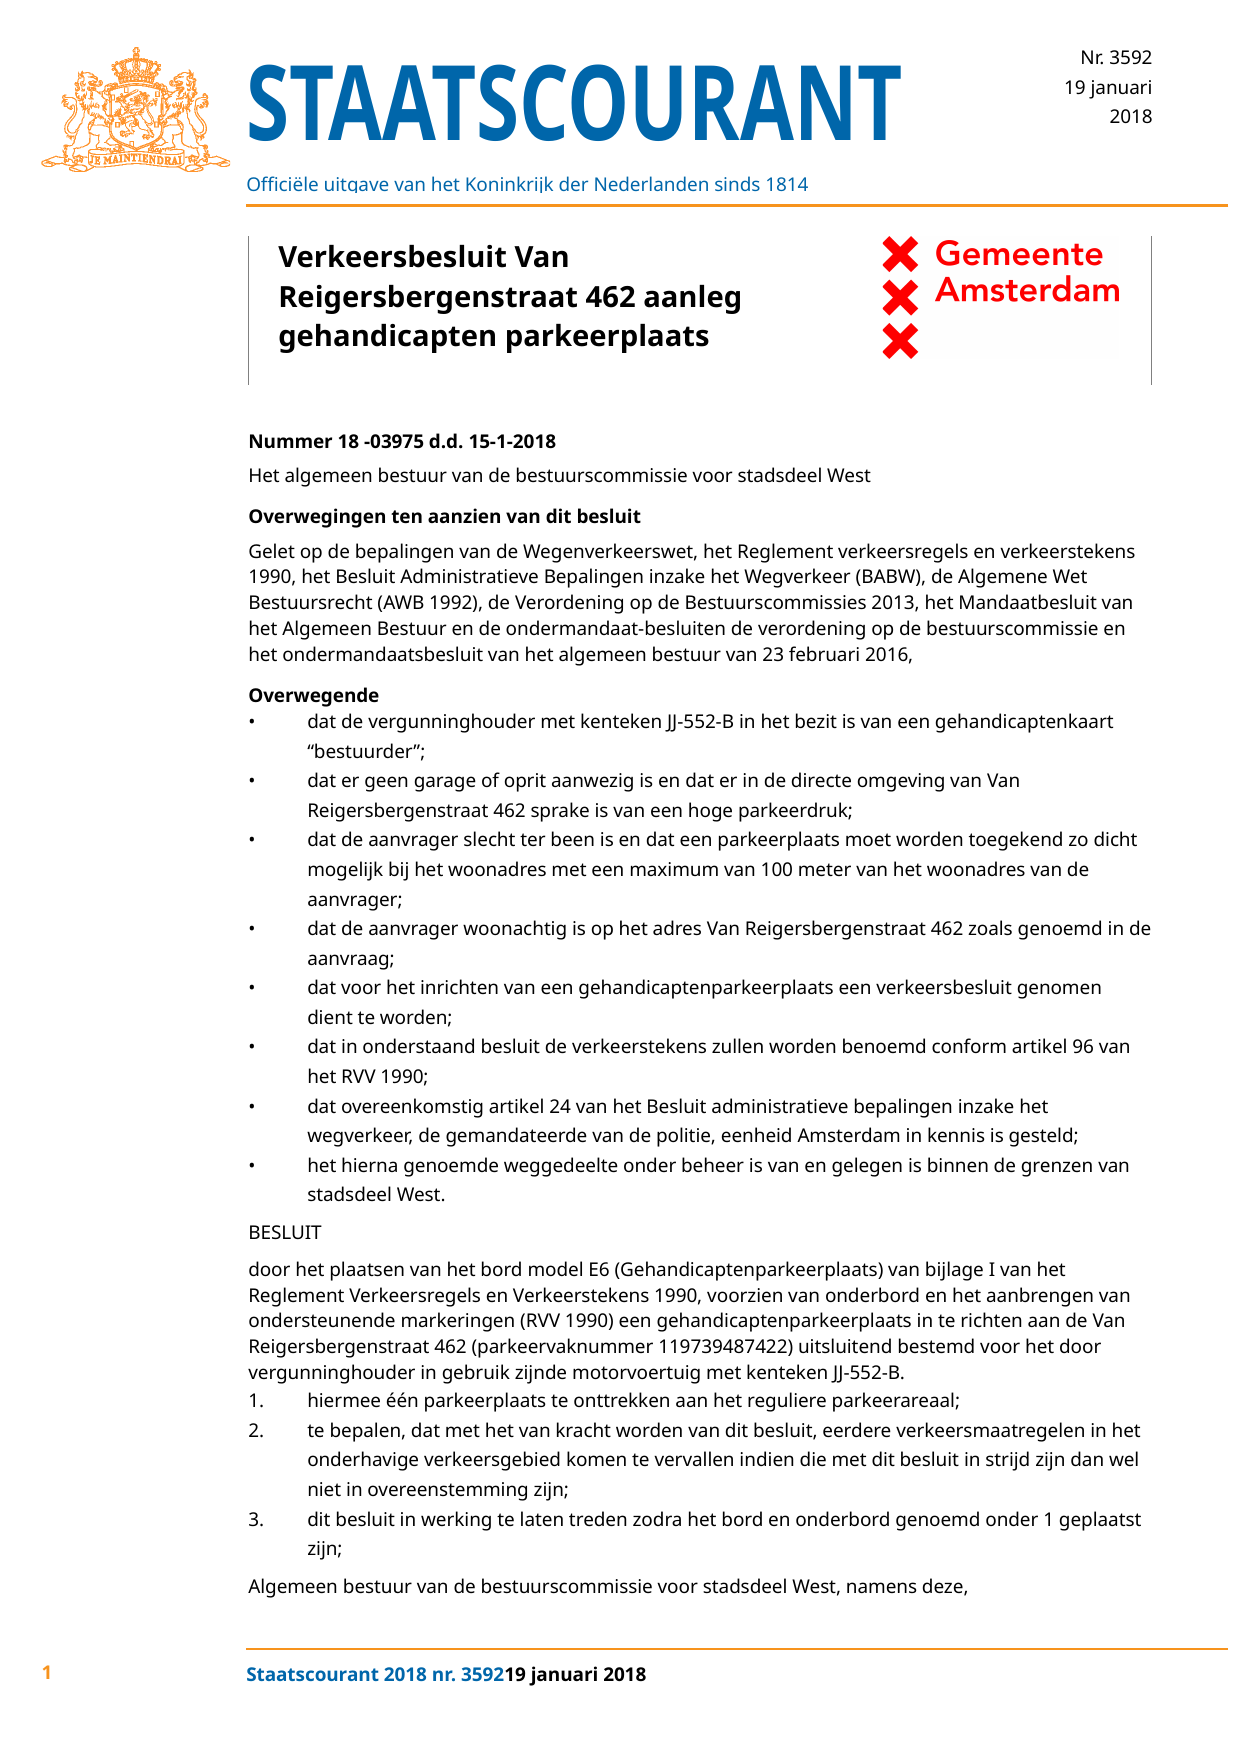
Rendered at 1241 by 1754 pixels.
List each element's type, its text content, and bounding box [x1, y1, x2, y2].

text Het algemeen bestuur van de bestuurscommissie voor stadsdeel West [248, 462, 1152, 488]
list dat de aanvrager slecht ter been is en dat een parkeerplaats moet worden toegekend zo dicht mogelijk bij het woonadres met een maximum van 100 meter van het woonadres van de aanvrager; [248, 827, 1152, 912]
table_header [850, 236, 1151, 385]
list het hierna genoemde weggedeelte onder beheer is van en gelegen is binnen de grenzen van stadsdeel West. [248, 1152, 1152, 1207]
text Nummer 18 -03975 d.d. 15-1-2018 [248, 428, 1152, 453]
text BESLUIT [248, 1219, 1152, 1245]
list dat overeenkomstig artikel 24 van het Besluit administratieve bepalingen inzake het wegverkeer, de gemandateerde van de politie, eenheid Amsterdam in kennis is gesteld; [248, 1093, 1152, 1148]
table_header Verkeersbesluit Van Reigersbergenstraat 462 aanleg gehandicapten parkeerplaats [249, 236, 850, 385]
text Algemeen bestuur van de bestuurscommissie voor stadsdeel West, namens deze, [248, 1573, 1152, 1599]
picture [882, 236, 1119, 359]
text door het plaatsen van het bord model E6 (Gehandicaptenparkeerplaats) van bijlage I van het Reglement Verkeersregels en Verkeerstekens 1990, voorzien van onderbord en het aanbrengen van ondersteunende markeringen (RVV 1990) een gehandicaptenparkeerplaats in te richten aan de Van Reigersbergenstraat 462 (parkeervaknummer 119739487422) uitsluitend bestemd voor het door vergunninghouder in gebruik zijnde motorvoertuig met kenteken JJ-552-B. [248, 1256, 1152, 1385]
text Overwegingen ten aanzien van dit besluit [248, 504, 1152, 529]
list dat er geen garage of oprit aanwezig is en dat er in de directe omgeving van Van Reigersbergenstraat 462 sprake is van een hoge parkeerdruk; [248, 767, 1152, 823]
list dit besluit in werking te laten treden zodra het bord en onderbord genoemd onder 1 geplaatst zijn; [248, 1506, 1152, 1561]
list te bepalen, dat met het van kracht worden van dit besluit, eerdere verkeersmaatregelen in het onderhavige verkeersgebied komen te vervallen indien die met dit besluit in strijd zijn dan wel niet in overeenstemming zijn; [248, 1417, 1152, 1502]
list hiermee één parkeerplaats te onttrekken aan het reguliere parkeerareaal; [248, 1387, 1152, 1413]
list dat de aanvrager woonachtig is op het adres Van Reigersbergenstraat 462 zoals genoemd in de aanvraag; [248, 915, 1152, 971]
list dat in onderstaand besluit de verkeerstekens zullen worden benoemd conform artikel 96 van het RVV 1990; [248, 1034, 1152, 1089]
list dat de vergunninghouder met kenteken JJ-552-B in het bezit is van een gehandicaptenkaart “bestuurder”; [248, 708, 1152, 764]
picture [41, 47, 231, 172]
list dat voor het inrichten van een gehandicaptenparkeerplaats een verkeersbesluit genomen dient te worden; [248, 974, 1152, 1030]
text Overwegende [248, 683, 1152, 708]
text Gelet op de bepalingen van de Wegenverkeerswet, het Reglement verkeersregels en verkeerstekens 1990, het Besluit Administratieve Bepalingen inzake het Wegverkeer (BABW), de Algemene Wet Bestuursrecht (AWB 1992), de Verordening op de Bestuurscommissies 2013, het Mandaatbesluit van het Algemeen Bestuur en de ondermandaat-besluiten de verordening op de bestuurscommissie en het ondermandaatsbesluit van het algemeen bestuur van 23 februari 2016, [248, 538, 1152, 666]
